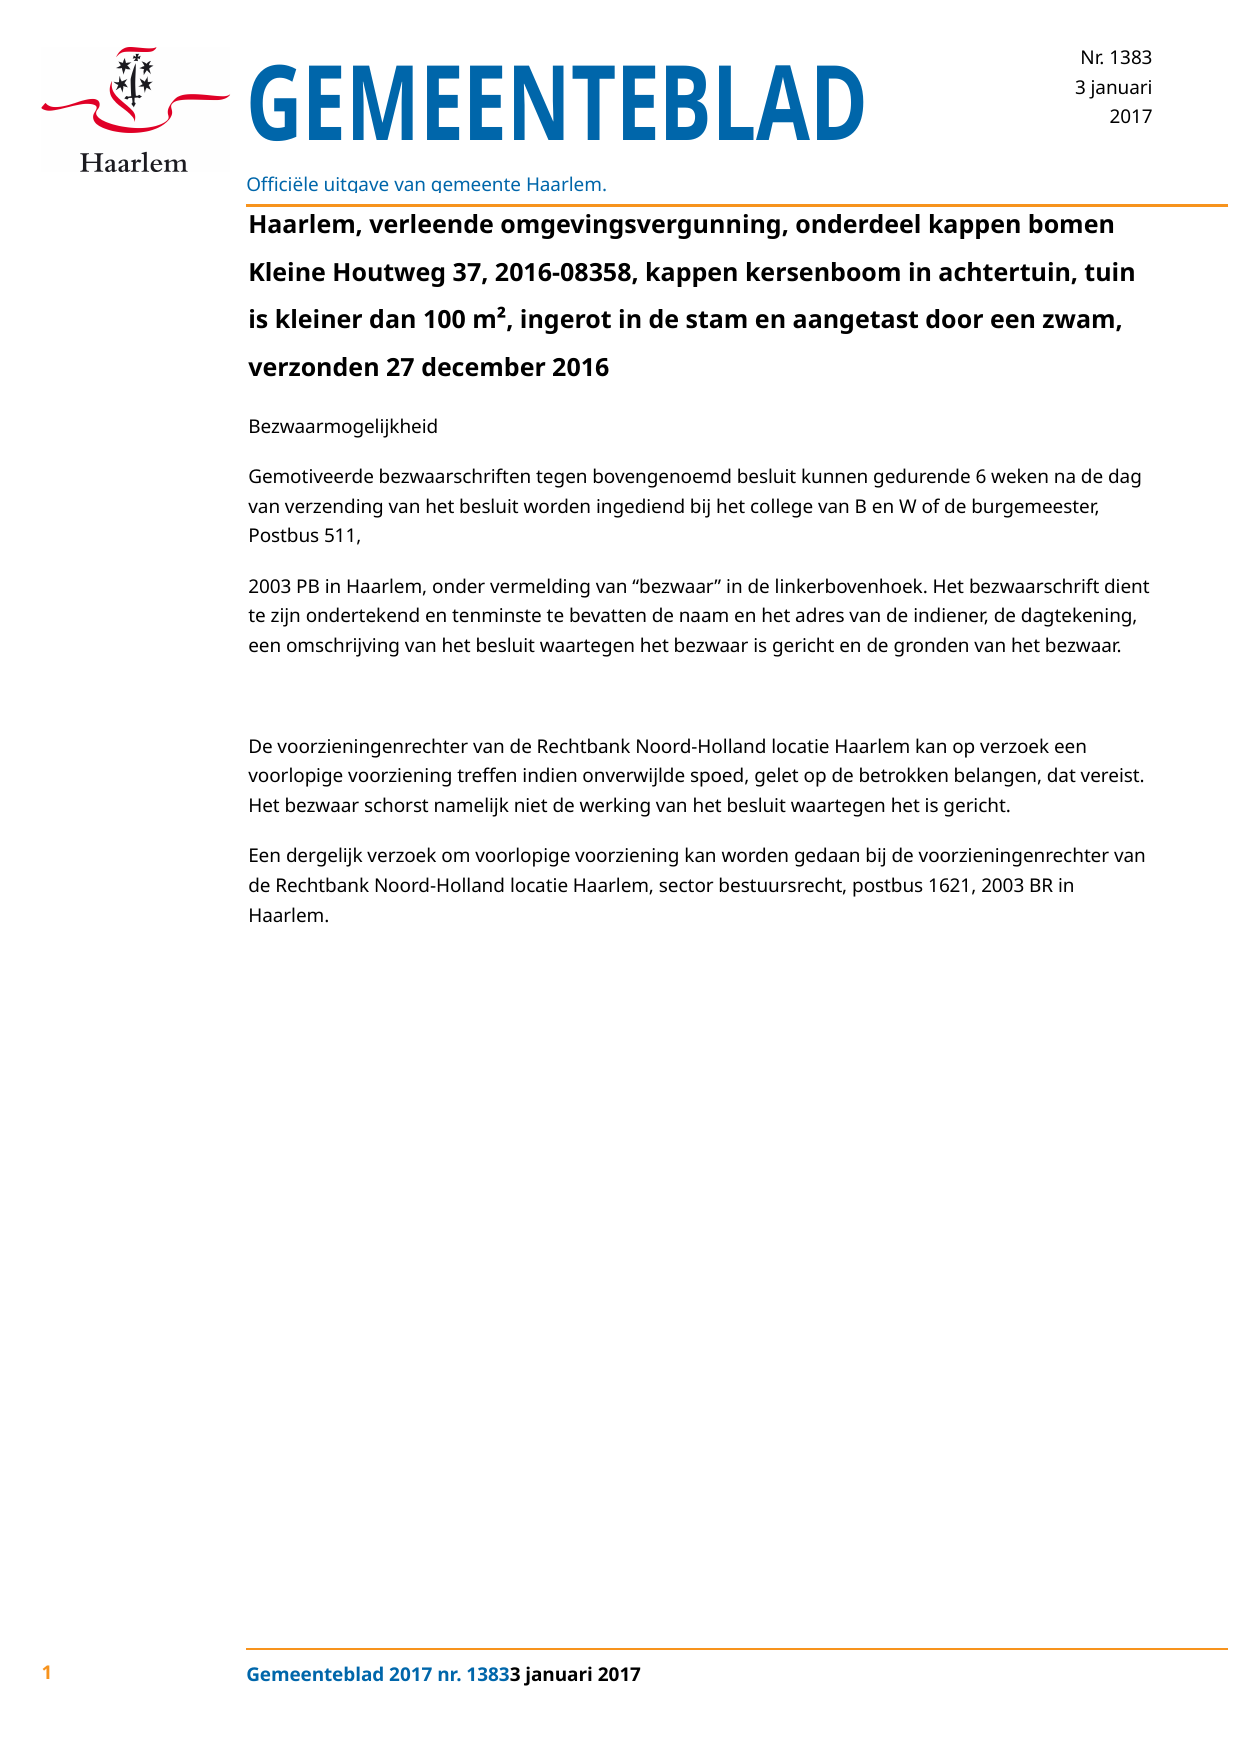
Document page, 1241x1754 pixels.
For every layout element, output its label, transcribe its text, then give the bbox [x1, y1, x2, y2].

text Een dergelijk verzoek om voorlopige voorziening kan worden gedaan bij de voorzieningenrechter van de Rechtbank Noord-Holland locatie Haarlem, sector bestuursrecht, postbus 1621, 2003 BR in Haarlem. [248, 843, 1152, 928]
text Bezwaarmogelijkheid [248, 413, 1152, 439]
picture [41, 47, 231, 172]
text Haarlem, verleende omgevingsvergunning, onderdeel kappen bomen Kleine Houtweg 37, 2016-08358, kappen kersenboom in achtertuin, tuin is kleiner dan 100 m², ingerot in de stam en aangetast door een zwam, verzonden 27 december 2016 [248, 207, 1152, 384]
text Gemotiveerde bezwaarschriften tegen bovengenoemd besluit kunnen gedurende 6 weken na de dag van verzending van het besluit worden ingediend bij het college van B en W of de burgemeester, Postbus 511, [248, 463, 1152, 548]
text 2003 PB in Haarlem, onder vermelding van “bezwaar” in de linkerbovenhoek. Het bezwaarschrift dient te zijn ondertekend en tenminste te bevatten de naam en het adres van de indiener, de dagtekening, een omschrijving van het besluit waartegen het bezwaar is gericht en de gronden van het bezwaar. [248, 573, 1152, 658]
text De voorzieningenrechter van de Rechtbank Noord-Holland locatie Haarlem kan op verzoek een voorlopige voorziening treffen indien onverwijlde spoed, gelet op de betrokken belangen, dat vereist. Het bezwaar schorst namelijk niet de werking van het besluit waartegen het is gericht. [248, 733, 1152, 818]
